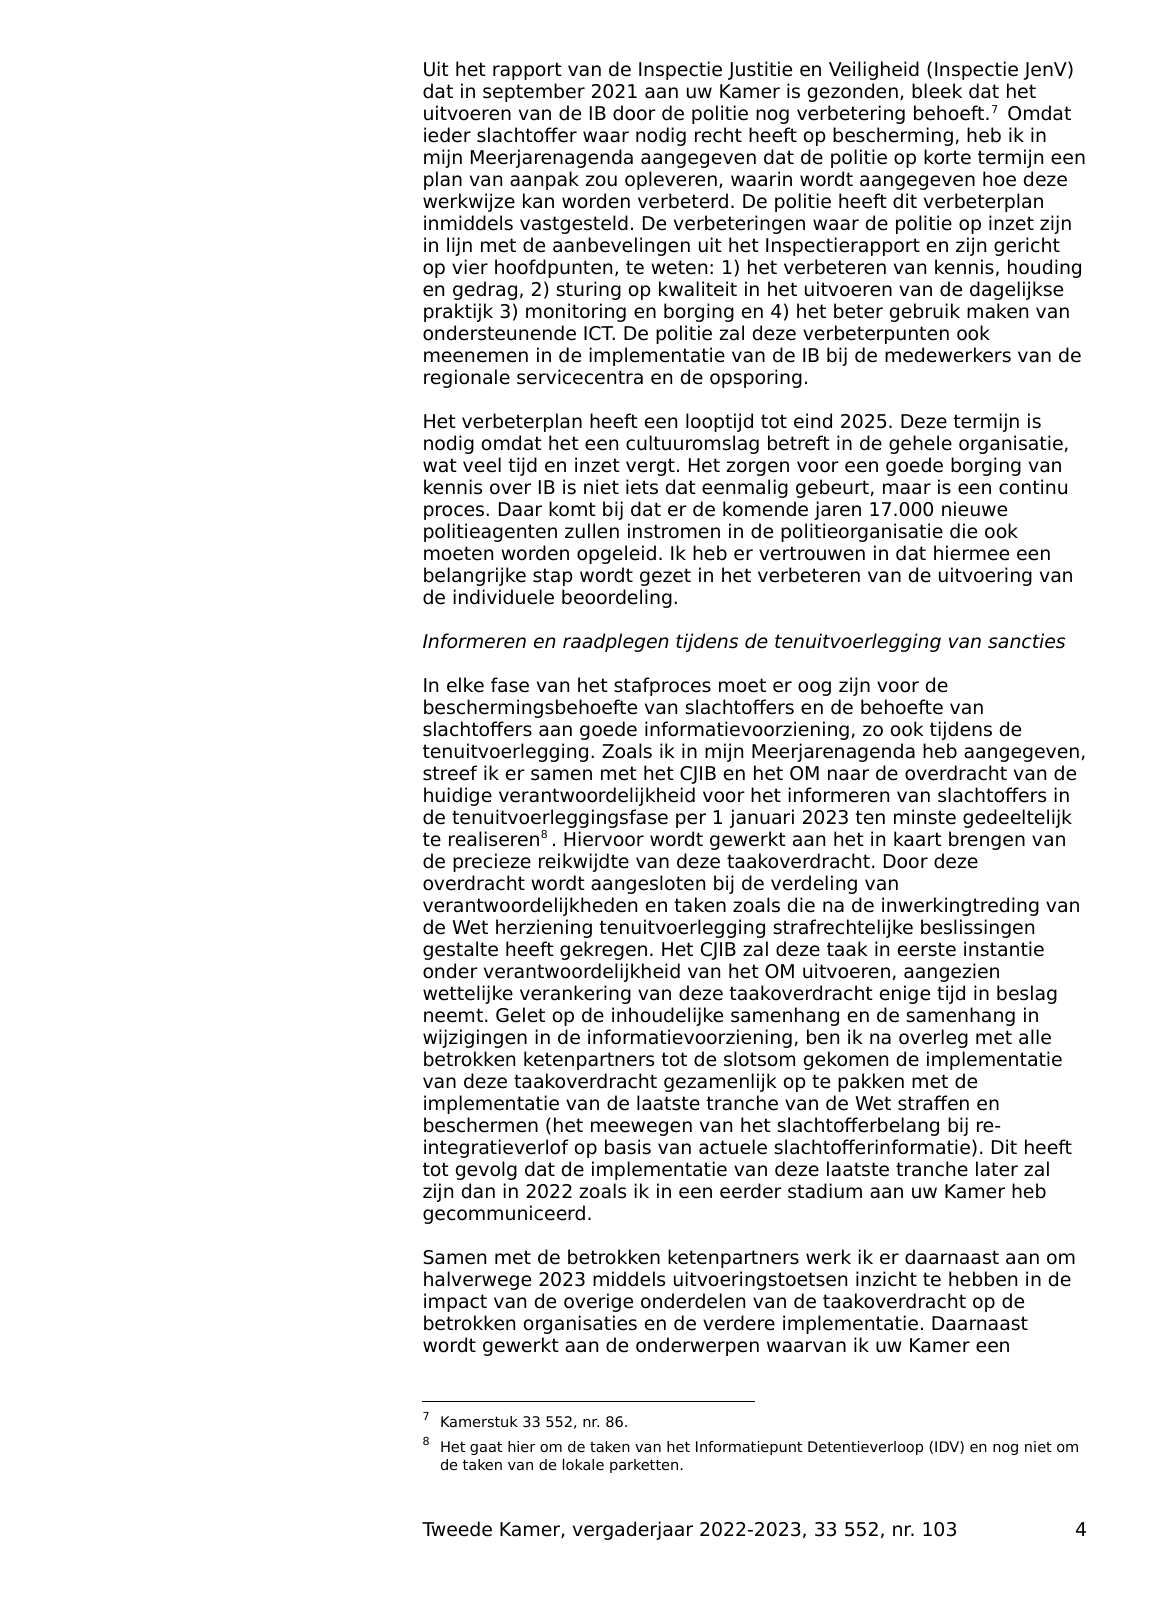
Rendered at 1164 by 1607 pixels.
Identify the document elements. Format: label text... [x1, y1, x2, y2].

text Samen met de betrokken ketenpartners werk ik er daarnaast aan om halverwege 2023 middels uitvoeringstoetsen inzicht te hebben in de impact van de overige onderdelen van de taakoverdracht op de betrokken organisaties en de verdere implementatie. Daarnaast wordt gewerkt aan de onderwerpen waarvan ik uw Kamer een [422, 1247, 1087, 1357]
text Het gaat hier om de taken van het Informatiepunt Detentieverloop (IDV) en nog niet om de taken van de lokale parketten. [422, 1435, 1087, 1474]
text In elke fase van het stafproces moet er oog zijn voor de beschermingsbehoefte van slachtoffers en de behoefte van slachtoffers aan goede informatievoorziening, zo ook tijdens de tenuitvoerlegging. Zoals ik in mijn Meerjarenagenda heb aangegeven, streef ik er samen met het CJIB en het OM naar de overdracht van de huidige verantwoordelijkheid voor het informeren van slachtoffers in de tenuitvoerleggingsfase per 1 januari 2023 ten minste gedeeltelijk te realiseren. Hiervoor wordt gewerkt aan het in kaart brengen van de precieze reikwijdte van deze taakoverdracht. Door deze overdracht wordt aangesloten bij de verdeling van verantwoordelijkheden en taken zoals die na de inwerkingtreding van de Wet herziening tenuitvoerlegging strafrechtelijke beslissingen gestalte heeft gekregen. Het CJIB zal deze taak in eerste instantie onder verantwoordelijkheid van het OM uitvoeren, aangezien wettelijke verankering van deze taakoverdracht enige tijd in beslag neemt. Gelet op de inhoudelijke samenhang en de samenhang in wijzigingen in de informatievoorziening, ben ik na overleg met alle betrokken ketenpartners tot de slotsom gekomen de implementatie van deze taakoverdracht gezamenlijk op te pakken met de implementatie van de laatste tranche van de Wet straffen en beschermen (het meewegen van het slachtofferbelang bij re-integratieverlof op basis van actuele slachtofferinformatie). Dit heeft tot gevolg dat de implementatie van deze laatste tranche later zal zijn dan in 2022 zoals ik in een eerder stadium aan uw Kamer heb gecommuniceerd. [422, 675, 1087, 1224]
text Uit het rapport van de Inspectie Justitie en Veiligheid (Inspectie JenV) dat in september 2021 aan uw Kamer is gezonden, bleek dat het uitvoeren van de IB door de politie nog verbetering behoeft. Omdat ieder slachtoffer waar nodig recht heeft op bescherming, heb ik in mijn Meerjarenagenda aangegeven dat de politie op korte termijn een plan van aanpak zou opleveren, waarin wordt aangegeven hoe deze werkwijze kan worden verbeterd. De politie heeft dit verbeterplan inmiddels vastgesteld. De verbeteringen waar de politie op inzet zijn in lijn met de aanbevelingen uit het Inspectierapport en zijn gericht op vier hoofdpunten, te weten: 1) het verbeteren van kennis, houding en gedrag, 2) sturing op kwaliteit in het uitvoeren van de dagelijkse praktijk 3) monitoring en borging en 4) het beter gebruik maken van ondersteunende ICT. De politie zal deze verbeterpunten ook meenemen in de implementatie van de IB bij de medewerkers van de regionale servicecentra en de opsporing. [422, 59, 1087, 389]
text Het verbeterplan heeft een looptijd tot eind 2025. Deze termijn is nodig omdat het een cultuuromslag betreft in de gehele organisatie, wat veel tijd en inzet vergt. Het zorgen voor een goede borging van kennis over IB is niet iets dat eenmalig gebeurt, maar is een continu proces. Daar komt bij dat er de komende jaren 17.000 nieuwe politieagenten zullen instromen in de politieorganisatie die ook moeten worden opgeleid. Ik heb er vertrouwen in dat hiermee een belangrijke stap wordt gezet in het verbeteren van de uitvoering van de individuele beoordeling. [422, 411, 1087, 609]
text Kamerstuk 33 552, nr. 86. [422, 1410, 1087, 1432]
subtitle Informeren en raadplegen tijdens de tenuitvoerlegging van sancties [422, 631, 1087, 653]
